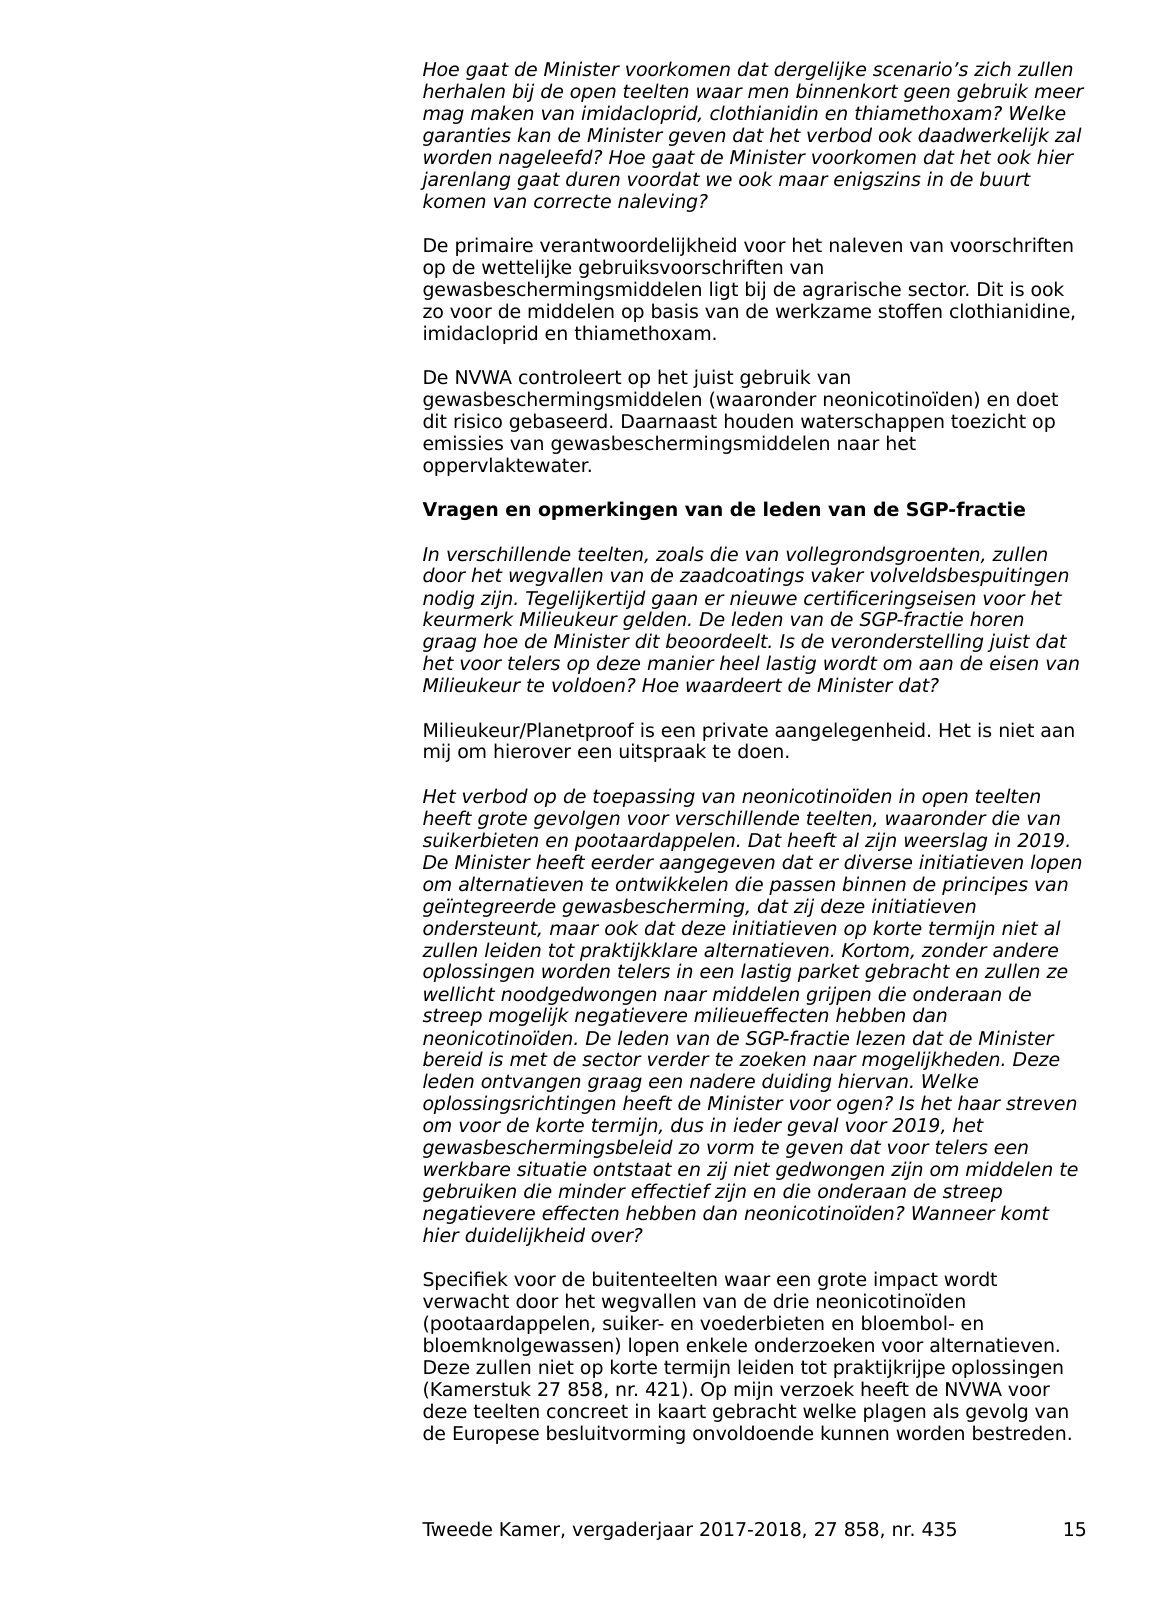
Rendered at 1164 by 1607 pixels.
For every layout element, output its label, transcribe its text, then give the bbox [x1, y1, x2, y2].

text Specifiek voor de buitenteelten waar een grote impact wordt verwacht door het wegvallen van de drie neonicotinoïden (pootaardappelen, suiker- en voederbieten en bloembol- en bloemknolgewassen) lopen enkele onderzoeken voor alternatieven. Deze zullen niet op korte termijn leiden tot praktijkrijpe oplossingen (Kamerstuk 27 858, nr. 421). Op mijn verzoek heeft de NVWA voor deze teelten concreet in kaart gebracht welke plagen als gevolg van de Europese besluitvorming onvoldoende kunnen worden bestreden. [422, 1269, 1087, 1445]
subtitle Vragen en opmerkingen van de leden van de SGP-fractie [422, 499, 1087, 521]
text In verschillende teelten, zoals die van vollegrondsgroenten, zullen door het wegvallen van de zaadcoatings vaker volveldsbespuitingen nodig zijn. Tegelijkertijd gaan er nieuwe certificeringseisen voor het keurmerk Milieukeur gelden. De leden van de SGP-fractie horen graag hoe de Minister dit beoordeelt. Is de veronderstelling juist dat het voor telers op deze manier heel lastig wordt om aan de eisen van Milieukeur te voldoen? Hoe waardeert de Minister dat? [422, 543, 1087, 697]
text Milieukeur/Planetproof is een private aangelegenheid. Het is niet aan mij om hierover een uitspraak te doen. [422, 719, 1087, 763]
text Hoe gaat de Minister voorkomen dat dergelijke scenario’s zich zullen herhalen bij de open teelten waar men binnenkort geen gebruik meer mag maken van imidacloprid, clothianidin en thiamethoxam? Welke garanties kan de Minister geven dat het verbod ook daadwerkelijk zal worden nageleefd? Hoe gaat de Minister voorkomen dat het ook hier jarenlang gaat duren voordat we ook maar enigszins in de buurt komen van correcte naleving? [422, 59, 1087, 213]
text De NVWA controleert op het juist gebruik van gewasbeschermingsmiddelen (waaronder neonicotinoïden) en doet dit risico gebaseerd. Daarnaast houden waterschappen toezicht op emissies van gewasbeschermingsmiddelen naar het oppervlaktewater. [422, 367, 1087, 477]
text Het verbod op de toepassing van neonicotinoïden in open teelten heeft grote gevolgen voor verschillende teelten, waaronder die van suikerbieten en pootaardappelen. Dat heeft al zijn weerslag in 2019. De Minister heeft eerder aangegeven dat er diverse initiatieven lopen om alternatieven te ontwikkelen die passen binnen de principes van geïntegreerde gewasbescherming, dat zij deze initiatieven ondersteunt, maar ook dat deze initiatieven op korte termijn niet al zullen leiden tot praktijkklare alternatieven. Kortom, zonder andere oplossingen worden telers in een lastig parket gebracht en zullen ze wellicht noodgedwongen naar middelen grijpen die onderaan de streep mogelijk negatievere milieueffecten hebben dan neonicotinoïden. De leden van de SGP-fractie lezen dat de Minister bereid is met de sector verder te zoeken naar mogelijkheden. Deze leden ontvangen graag een nadere duiding hiervan. Welke oplossingsrichtingen heeft de Minister voor ogen? Is het haar streven om voor de korte termijn, dus in ieder geval voor 2019, het gewasbeschermingsbeleid zo vorm te geven dat voor telers een werkbare situatie ontstaat en zij niet gedwongen zijn om middelen te gebruiken die minder effectief zijn en die onderaan de streep negatievere effecten hebben dan neonicotinoïden? Wanneer komt hier duidelijkheid over? [422, 786, 1087, 1247]
text De primaire verantwoordelijkheid voor het naleven van voorschriften op de wettelijke gebruiksvoorschriften van gewasbeschermingsmiddelen ligt bij de agrarische sector. Dit is ook zo voor de middelen op basis van de werkzame stoffen clothianidine, imidacloprid en thiamethoxam. [422, 235, 1087, 345]
